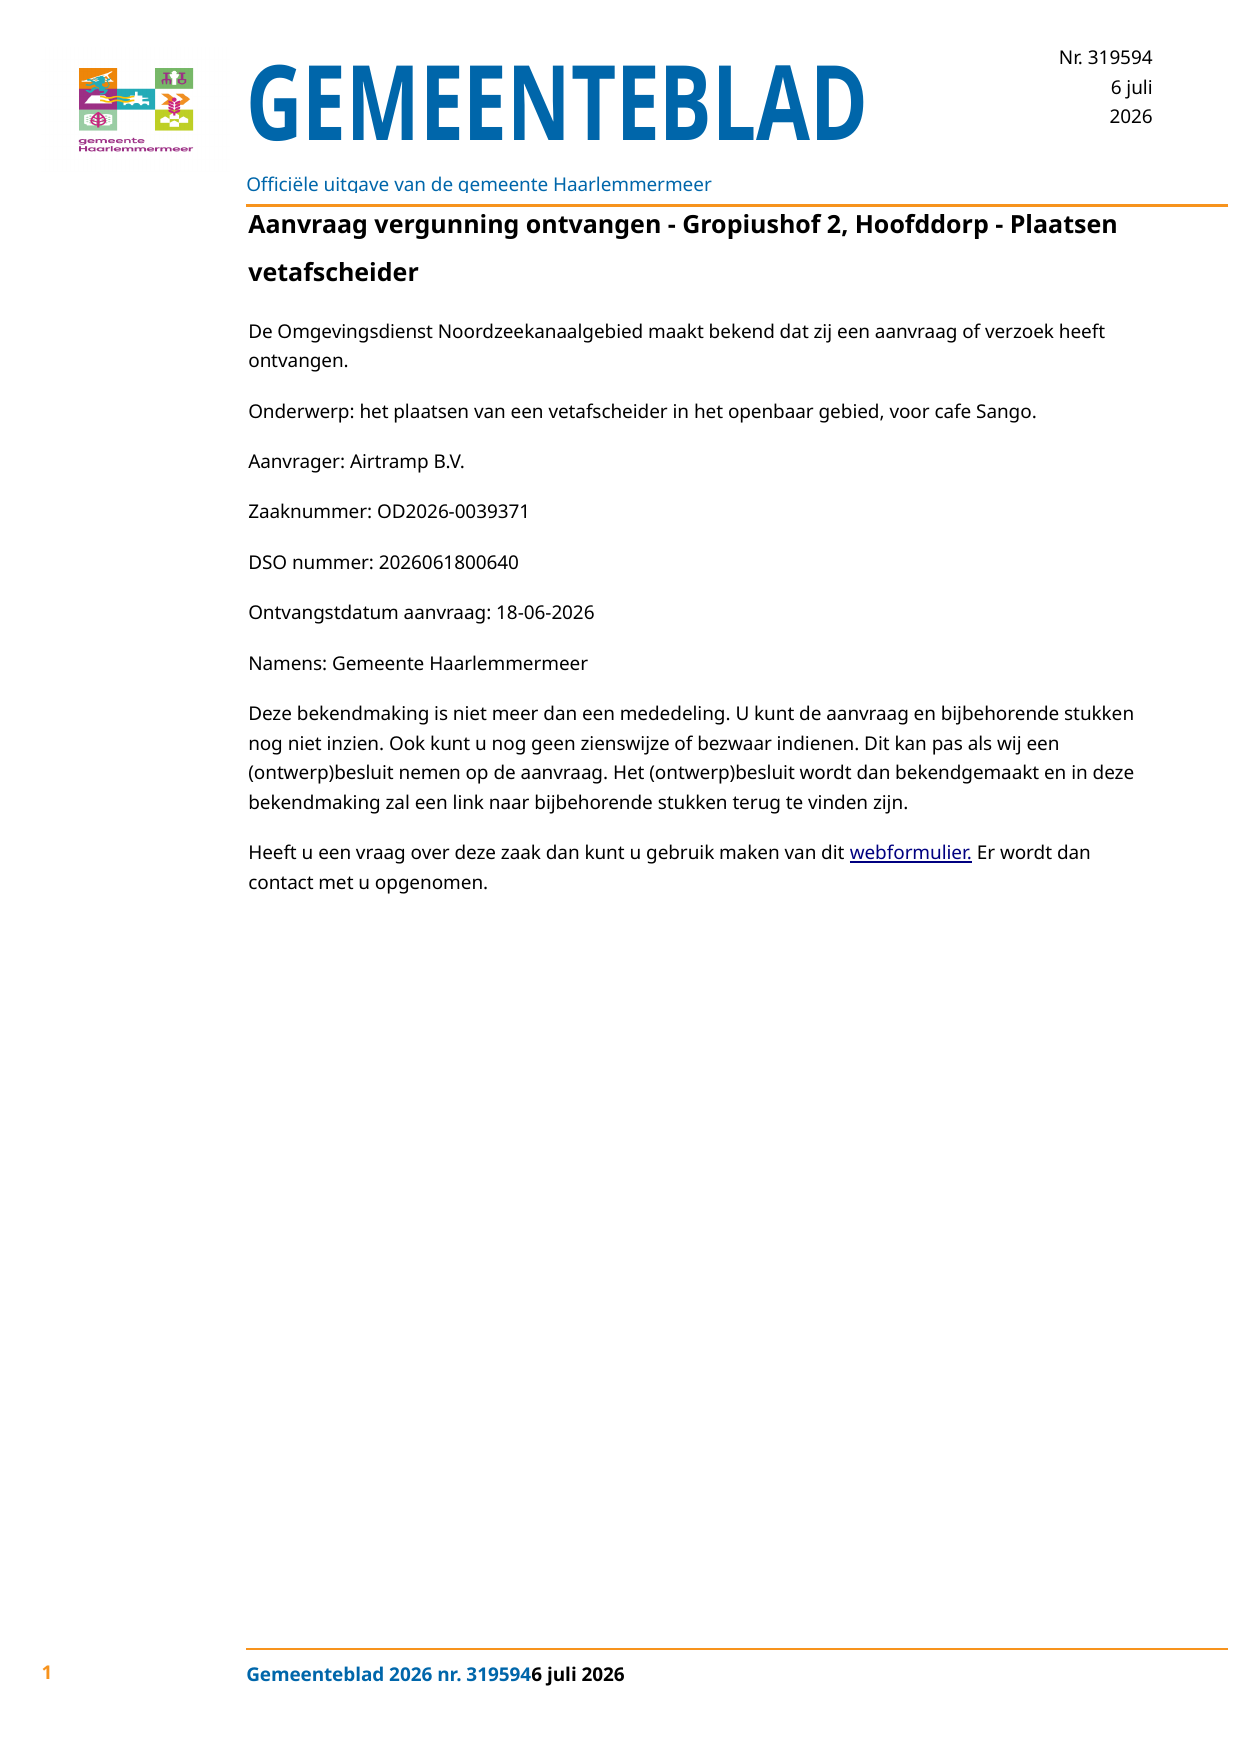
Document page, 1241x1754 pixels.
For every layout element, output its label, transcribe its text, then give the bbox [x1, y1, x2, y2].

text Heeft u een vraag over deze zaak dan kunt u gebruik maken van dit webformulier. Er wordt dan contact met u opgenomen. [248, 839, 1152, 895]
text Namens: Gemeente Haarlemmermeer [248, 650, 1152, 676]
text Deze bekendmaking is niet meer dan een mededeling. U kunt de aanvraag en bijbehorende stukken nog niet inzien. Ook kunt u nog geen zienswijze of bezwaar indienen. Dit kan pas als wij een (ontwerp)besluit nemen op de aanvraag. Het (ontwerp)besluit wordt dan bekendgemaakt en in deze bekendmaking zal een link naar bijbehorende stukken terug te vinden zijn. [248, 700, 1152, 815]
text Aanvrager: Airtramp B.V. [248, 448, 1152, 474]
text Ontvangstdatum aanvraag: 18-06-2026 [248, 599, 1152, 625]
text Onderwerp: het plaatsen van een vetafscheider in het openbaar gebied, voor cafe Sango. [248, 398, 1152, 424]
text Zaaknummer: OD2026-0039371 [248, 499, 1152, 524]
text De Omgevingsdienst Noordzeekanaalgebied maakt bekend dat zij een aanvraag of verzoek heeft ontvangen. [248, 318, 1152, 373]
picture [41, 47, 231, 172]
text Aanvraag vergunning ontvangen - Gropiushof 2, Hoofddorp - Plaatsen vetafscheider [248, 207, 1152, 288]
text DSO nummer: 2026061800640 [248, 549, 1152, 575]
